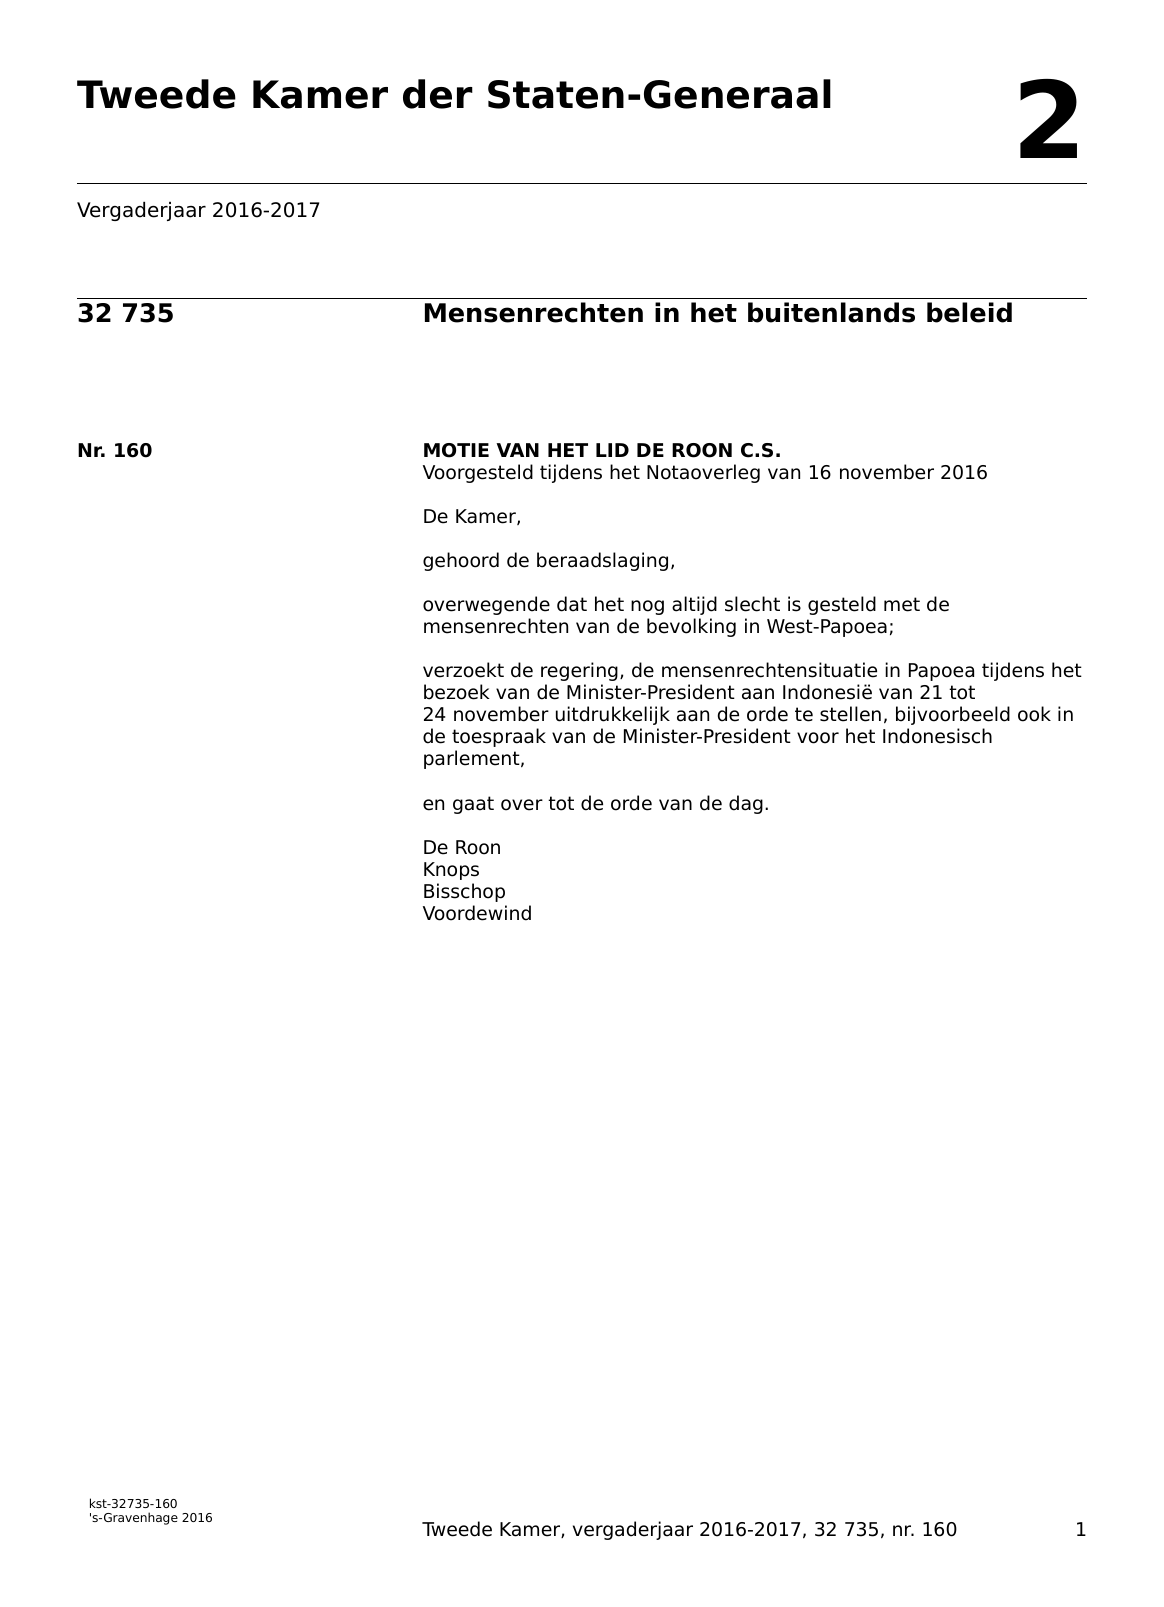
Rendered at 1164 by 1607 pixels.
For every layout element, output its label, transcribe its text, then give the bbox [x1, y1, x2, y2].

text Voordewind [422, 902, 1087, 924]
table_header Tweede Kamer der Staten-Generaal [77, 59, 886, 183]
text Knops [422, 858, 1087, 881]
text Voorgesteld tijdens het Notaoverleg van 16 november 2016 [422, 462, 1087, 484]
text gehoord de beraadslaging, [422, 550, 1087, 572]
text overwegende dat het nog altijd slecht is gesteld met de mensenrechten van de bevolking in West-Papoea; [422, 594, 1087, 638]
text De Roon [422, 837, 1087, 858]
text verzoekt de regering, de mensenrechtensituatie in Papoea tijdens het bezoek van de Minister-President aan Indonesië van 21 tot 24 november uitdrukkelijk aan de orde te stellen, bijvoorbeeld ook in de toespraak van de Minister-President voor het Indonesisch parlement, [422, 660, 1087, 770]
table_header 2 [886, 59, 1087, 183]
text Bisschop [422, 881, 1087, 902]
subtitle 32 735 Mensenrechten in het buitenlands beleid [77, 299, 1087, 329]
text De Kamer, [422, 506, 1087, 528]
text en gaat over tot de orde van de dag. [422, 792, 1087, 814]
text kst-32735-160 [88, 1497, 323, 1511]
subtitle Nr. 160 MOTIE VAN HET LID DE ROON C.S. [77, 440, 1087, 462]
text 's-Gravenhage 2016 [88, 1511, 323, 1525]
table_cell Vergaderjaar 2016-2017 [77, 184, 1087, 298]
